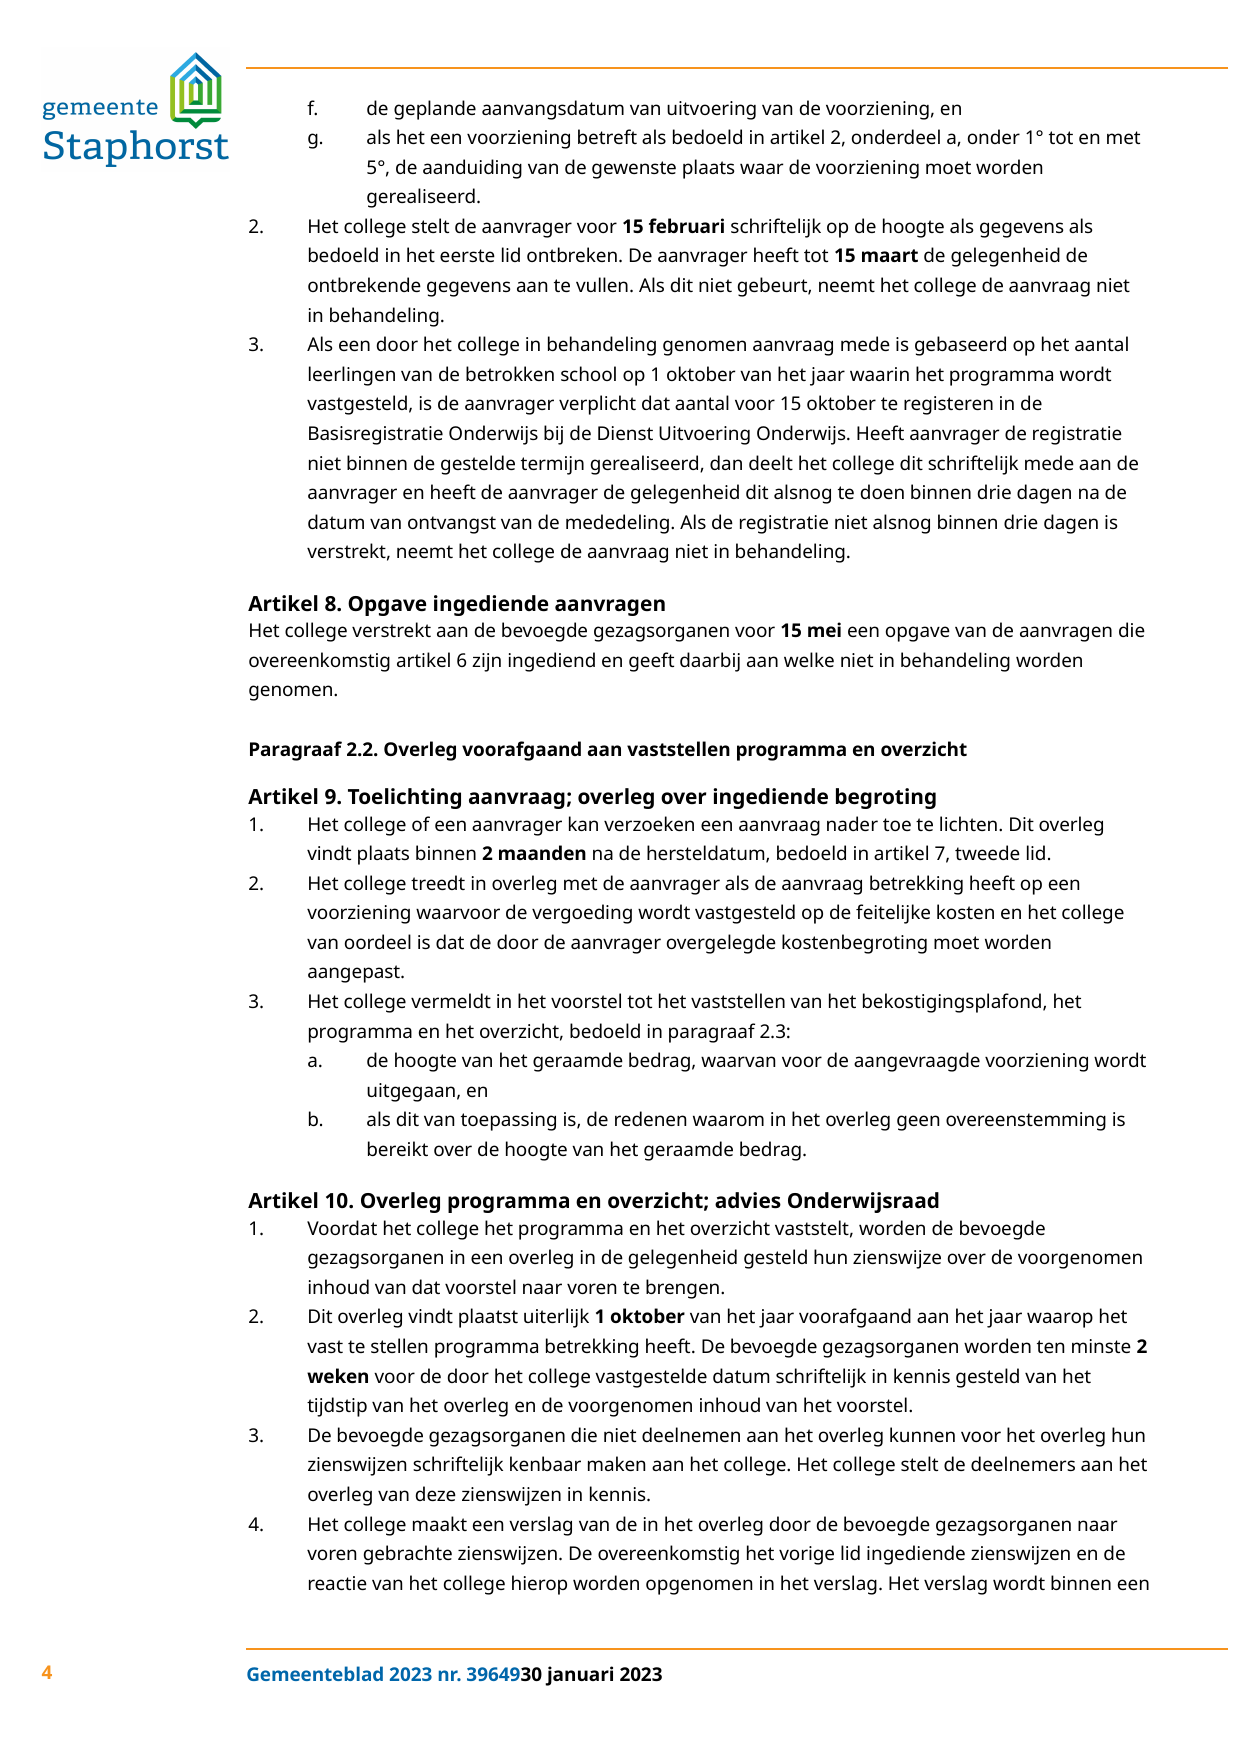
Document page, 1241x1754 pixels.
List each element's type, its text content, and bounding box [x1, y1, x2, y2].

text Artikel 10. Overleg programma en overzicht; advies Onderwijsraad [248, 1187, 1152, 1215]
text Artikel 8. Opgave ingediende aanvragen [248, 589, 1152, 617]
list Het college stelt de aanvrager voor 15 februari schriftelijk op de hoogte als gegevens als bedoeld in het eerste lid ontbreken. De aanvrager heeft tot 15 maart de gelegenheid de ontbrekende gegevens aan te vullen. Als dit niet gebeurt, neemt het college de aanvraag niet in behandeling. [248, 213, 1152, 328]
list Voordat het college het programma en het overzicht vaststelt, worden de bevoegde gezagsorganen in een overleg in de gelegenheid gesteld hun zienswijze over de voorgenomen inhoud van dat voorstel naar voren te brengen. [248, 1215, 1152, 1300]
list Dit overleg vindt plaatst uiterlijk 1 oktober van het jaar voorafgaand aan het jaar waarop het vast te stellen programma betrekking heeft. De bevoegde gezagsorganen worden ten minste 2 weken voor de door het college vastgestelde datum schriftelijk in kennis gesteld van het tijdstip van het overleg en de voorgenomen inhoud van het voorstel. [248, 1304, 1152, 1418]
list De bevoegde gezagsorganen die niet deelnemen aan het overleg kunnen voor het overleg hun zienswijzen schriftelijk kenbaar maken aan het college. Het college stelt de deelnemers aan het overleg van deze zienswijzen in kennis. [248, 1422, 1152, 1507]
list de hoogte van het geraamde bedrag, waarvan voor de aangevraagde voorziening wordt uitgegaan, en [307, 1047, 1152, 1103]
list de geplande aanvangsdatum van uitvoering van de voorziening, en [307, 95, 1152, 121]
picture [41, 47, 231, 172]
list Het college of een aanvrager kan verzoeken een aanvraag nader toe te lichten. Dit overleg vindt plaats binnen 2 maanden na de hersteldatum, bedoeld in artikel 7, tweede lid. [248, 811, 1152, 866]
list Het college treedt in overleg met de aanvrager als de aanvraag betrekking heeft op een voorziening waarvoor de vergoeding wordt vastgesteld op de feitelijke kosten en het college van oordeel is dat de door de aanvrager overgelegde kostenbegroting moet worden aangepast. [248, 870, 1152, 984]
list als dit van toepassing is, de redenen waarom in het overleg geen overeenstemming is bereikt over de hoogte van het geraamde bedrag. [307, 1107, 1152, 1162]
text Het college verstrekt aan de bevoegde gezagsorganen voor 15 mei een opgave van de aanvragen die overeenkomstig artikel 6 zijn ingediend en geeft daarbij aan welke niet in behandeling worden genomen. [248, 617, 1152, 702]
list als het een voorziening betreft als bedoeld in artikel 2, onderdeel a, onder 1° tot en met 5°, de aanduiding van de gewenste plaats waar de voorziening moet worden gerealiseerd. [307, 124, 1152, 209]
text Paragraaf 2.2. Overleg voorafgaand aan vaststellen programma en overzicht [248, 736, 1152, 761]
list Het college vermeldt in het voorstel tot het vaststellen van het bekostigingsplafond, het programma en het overzicht, bedoeld in paragraaf 2.3: [248, 988, 1152, 1043]
list Als een door het college in behandeling genomen aanvraag mede is gebaseerd op het aantal leerlingen van de betrokken school op 1 oktober van het jaar waarin het programma wordt vastgesteld, is de aanvrager verplicht dat aantal voor 15 oktober te registeren in de Basisregistratie Onderwijs bij de Dienst Uitvoering Onderwijs. Heeft aanvrager de registratie niet binnen de gestelde termijn gerealiseerd, dan deelt het college dit schriftelijk mede aan de aanvrager en heeft de aanvrager de gelegenheid dit alsnog te doen binnen drie dagen na de datum van ontvangst van de mededeling. Als de registratie niet alsnog binnen drie dagen is verstrekt, neemt het college de aanvraag niet in behandeling. [248, 331, 1152, 564]
list Het college maakt een verslag van de in het overleg door de bevoegde gezagsorganen naar voren gebrachte zienswijzen. De overeenkomstig het vorige lid ingediende zienswijzen en de reactie van het college hierop worden opgenomen in het verslag. Het verslag wordt binnen een [248, 1511, 1152, 1596]
text Artikel 9. Toelichting aanvraag; overleg over ingediende begroting [248, 782, 1152, 811]
